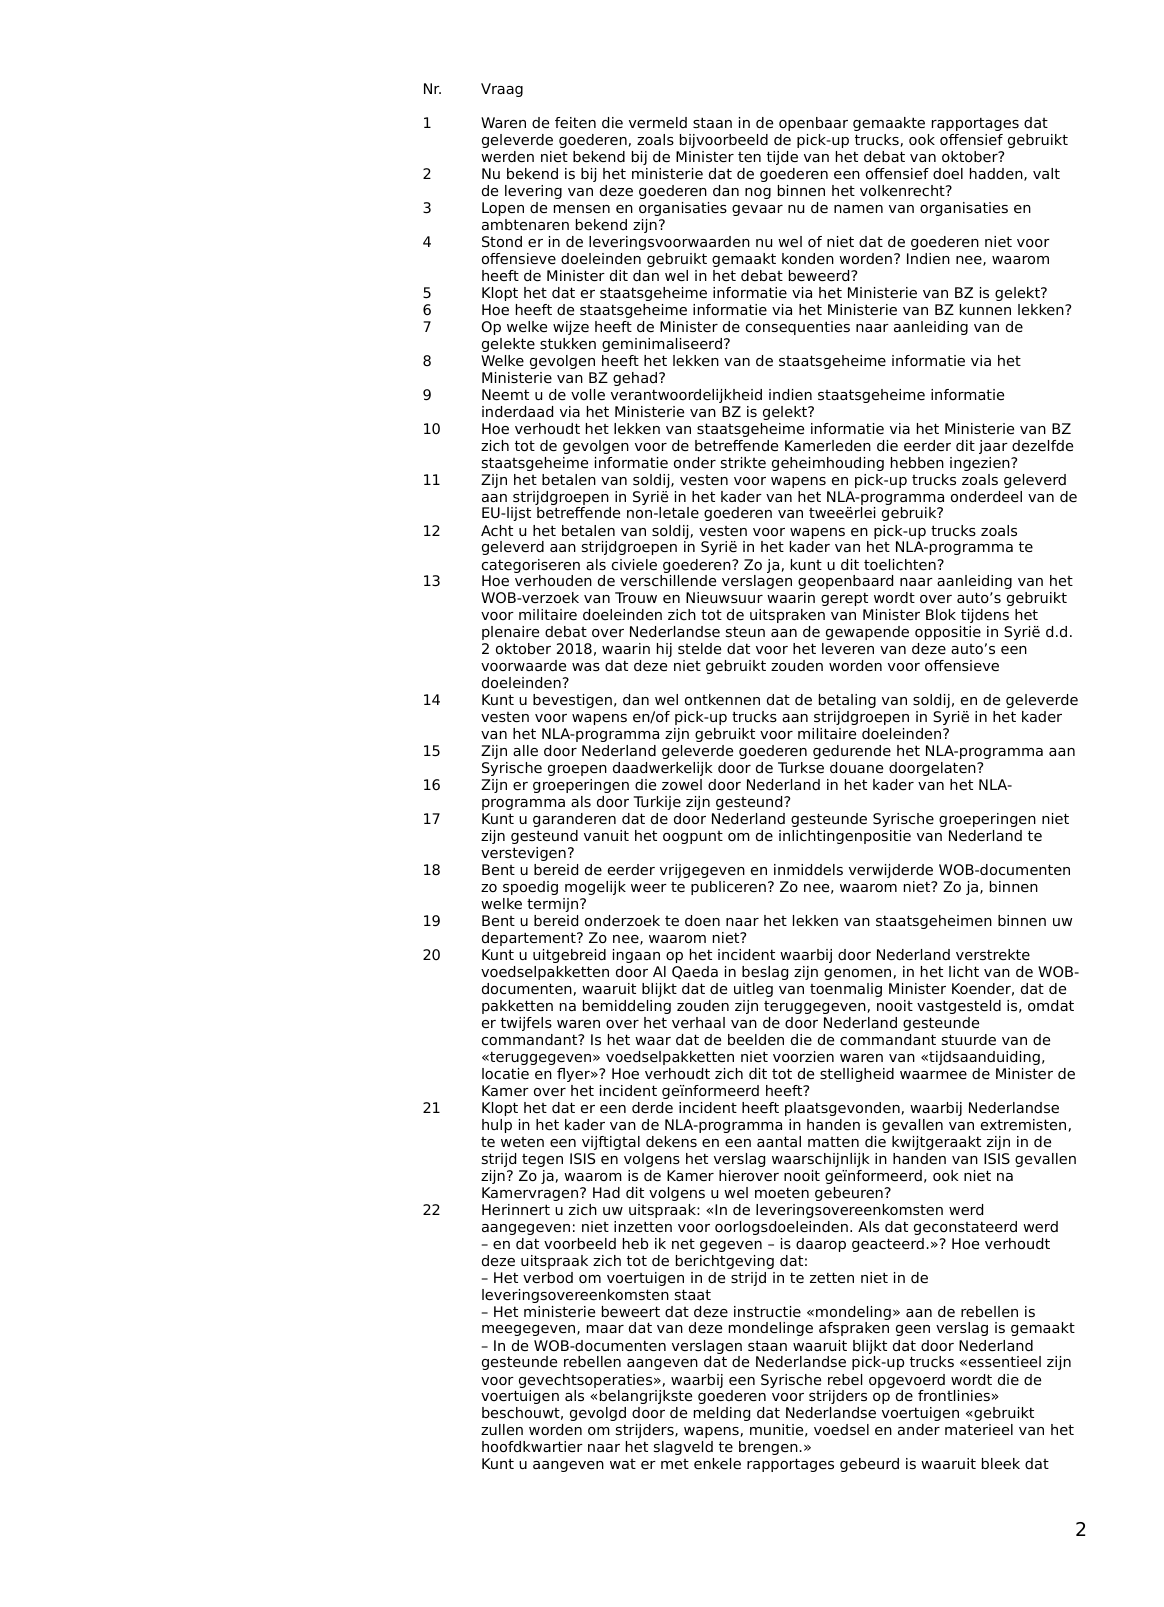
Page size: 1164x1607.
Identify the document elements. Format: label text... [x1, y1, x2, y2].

table_cell 13 [422, 573, 475, 692]
table_cell 8 [422, 353, 475, 387]
table_cell 1 [422, 115, 475, 166]
table_cell Zijn alle door Nederland geleverde goederen gedurende het NLA-programma aan Syrische groepen daadwerkelijk door de Turkse douane doorgelaten? [475, 743, 1087, 777]
table_header Vraag [475, 81, 1087, 98]
table_cell 10 [422, 421, 475, 471]
table_cell 15 [422, 743, 475, 777]
table_cell 16 [422, 777, 475, 811]
table_cell Klopt het dat er staatsgeheime informatie via het Ministerie van BZ is gelekt? [475, 285, 1087, 302]
table_cell Bent u bereid onderzoek te doen naar het lekken van staatsgeheimen binnen uw departement? Zo nee, waarom niet? [475, 913, 1087, 947]
table_cell 9 [422, 387, 475, 421]
table_cell 14 [422, 692, 475, 743]
table_cell Hoe verhoudt het lekken van staatsgeheime informatie via het Ministerie van BZ zich tot de gevolgen voor de betreffende Kamerleden die eerder dit jaar dezelfde staatsgeheime informatie onder strikte geheimhouding hebben ingezien? [475, 421, 1087, 471]
table_cell Nu bekend is bij het ministerie dat de goederen een offensief doel hadden, valt de levering van deze goederen dan nog binnen het volkenrecht? [475, 166, 1087, 200]
table_cell 5 [422, 285, 475, 302]
table_cell Hoe heeft de staatsgeheime informatie via het Ministerie van BZ kunnen lekken? [475, 302, 1087, 319]
table_cell Hoe verhouden de verschillende verslagen geopenbaard naar aanleiding van het WOB-verzoek van Trouw en Nieuwsuur waarin gerept wordt over auto’s gebruikt voor militaire doeleinden zich tot de uitspraken van Minister Blok tijdens het plenaire debat over Nederlandse steun aan de gewapende oppositie in Syrië d.d. 2 oktober 2018, waarin hij stelde dat voor het leveren van deze auto’s een voorwaarde was dat deze niet gebruikt zouden worden voor offensieve doeleinden? [475, 573, 1087, 692]
table_cell 20 [422, 947, 475, 1100]
table_cell Op welke wijze heeft de Minister de consequenties naar aanleiding van de gelekte stukken geminimaliseerd? [475, 319, 1087, 353]
table_cell 6 [422, 302, 475, 319]
table_cell Stond er in de leveringsvoorwaarden nu wel of niet dat de goederen niet voor offensieve doeleinden gebruikt gemaakt konden worden? Indien nee, waarom heeft de Minister dit dan wel in het debat beweerd? [475, 234, 1087, 285]
table_cell 2 [422, 166, 475, 200]
table_cell 3 [422, 200, 475, 234]
table_cell Lopen de mensen en organisaties gevaar nu de namen van organisaties en ambtenaren bekend zijn? [475, 200, 1087, 234]
table_cell 19 [422, 913, 475, 947]
table_cell Welke gevolgen heeft het lekken van de staatsgeheime informatie via het Ministerie van BZ gehad? [475, 353, 1087, 387]
table_cell 4 [422, 234, 475, 285]
table_cell Kunt u bevestigen, dan wel ontkennen dat de betaling van soldij, en de geleverde vesten voor wapens en/of pick-up trucks aan strijdgroepen in Syrië in het kader van het NLA-programma zijn gebruikt voor militaire doeleinden? [475, 692, 1087, 743]
table_cell Bent u bereid de eerder vrijgegeven en inmiddels verwijderde WOB-documenten zo spoedig mogelijk weer te publiceren? Zo nee, waarom niet? Zo ja, binnen welke termijn? [475, 862, 1087, 913]
table_cell 7 [422, 319, 475, 353]
table_cell [475, 98, 1087, 115]
table_cell Acht u het betalen van soldij, vesten voor wapens en pick-up trucks zoals geleverd aan strijdgroepen in Syrië in het kader van het NLA-programma te categoriseren als civiele goederen? Zo ja, kunt u dit toelichten? [475, 523, 1087, 573]
table_cell Neemt u de volle verantwoordelijkheid indien staatsgeheime informatie inderdaad via het Ministerie van BZ is gelekt? [475, 387, 1087, 421]
table_cell Kunt u uitgebreid ingaan op het incident waarbij door Nederland verstrekte voedselpakketten door Al Qaeda in beslag zijn genomen, in het licht van de WOB-documenten, waaruit blijkt dat de uitleg van toenmalig Minister Koender, dat de pakketten na bemiddeling zouden zijn teruggegeven, nooit vastgesteld is, omdat er twijfels waren over het verhaal van de door Nederland gesteunde commandant? Is het waar dat de beelden die de commandant stuurde van de «teruggegeven» voedselpakketten niet voorzien waren van «tijdsaanduiding, locatie en flyer»? Hoe verhoudt zich dit tot de stelligheid waarmee de Minister de Kamer over het incident geïnformeerd heeft? [475, 947, 1087, 1100]
table_cell 12 [422, 523, 475, 573]
table_cell 22 [422, 1202, 475, 1473]
table_header Nr. [422, 81, 475, 98]
table_cell 11 [422, 471, 475, 522]
table_cell 21 [422, 1100, 475, 1202]
table_cell [422, 98, 475, 115]
table_cell Zijn het betalen van soldij, vesten voor wapens en pick-up trucks zoals geleverd aan strijdgroepen in Syrië in het kader van het NLA-programma onderdeel van de EU-lijst betreffende non-letale goederen van tweeërlei gebruik? [475, 471, 1087, 522]
table_cell 17 [422, 811, 475, 862]
table_cell Zijn er groeperingen die zowel door Nederland in het kader van het NLA-programma als door Turkije zijn gesteund? [475, 777, 1087, 811]
table_cell Kunt u garanderen dat de door Nederland gesteunde Syrische groeperingen niet zijn gesteund vanuit het oogpunt om de inlichtingenpositie van Nederland te verstevigen? [475, 811, 1087, 862]
table_cell Herinnert u zich uw uitspraak: «In de leveringsovereenkomsten werd aangegeven: niet inzetten voor oorlogsdoeleinden. Als dat geconstateerd werd – en dat voorbeeld heb ik net gegeven – is daarop geacteerd.»? Hoe verhoudt deze uitspraak zich tot de berichtgeving dat: – Het verbod om voertuigen in de strijd in te zetten niet in de leveringsovereenkomsten staat – Het ministerie beweert dat deze instructie «mondeling» aan de rebellen is meegegeven, maar dat van deze mondelinge afspraken geen verslag is gemaakt – In de WOB-documenten verslagen staan waaruit blijkt dat door Nederland gesteunde rebellen aangeven dat de Nederlandse pick-up trucks «essentieel zijn voor gevechtsoperaties», waarbij een Syrische rebel opgevoerd wordt die de voertuigen als «belangrijkste goederen voor strijders op de frontlinies» beschouwt, gevolgd door de melding dat Nederlandse voertuigen «gebruikt zullen worden om strijders, wapens, munitie, voedsel en ander materieel van het hoofdkwartier naar het slagveld te brengen.» Kunt u aangeven wat er met enkele rapportages gebeurd is waaruit bleek dat [475, 1202, 1087, 1473]
table_cell Klopt het dat er een derde incident heeft plaatsgevonden, waarbij Nederlandse hulp in het kader van de NLA-programma in handen is gevallen van extremisten, te weten een vijftigtal dekens en een aantal matten die kwijtgeraakt zijn in de strijd tegen ISIS en volgens het verslag waarschijnlijk in handen van ISIS gevallen zijn? Zo ja, waarom is de Kamer hierover nooit geïnformeerd, ook niet na Kamervragen? Had dit volgens u wel moeten gebeuren? [475, 1100, 1087, 1202]
table_cell 18 [422, 862, 475, 913]
table_cell Waren de feiten die vermeld staan in de openbaar gemaakte rapportages dat geleverde goederen, zoals bijvoorbeeld de pick-up trucks, ook offensief gebruikt werden niet bekend bij de Minister ten tijde van het debat van oktober? [475, 115, 1087, 166]
